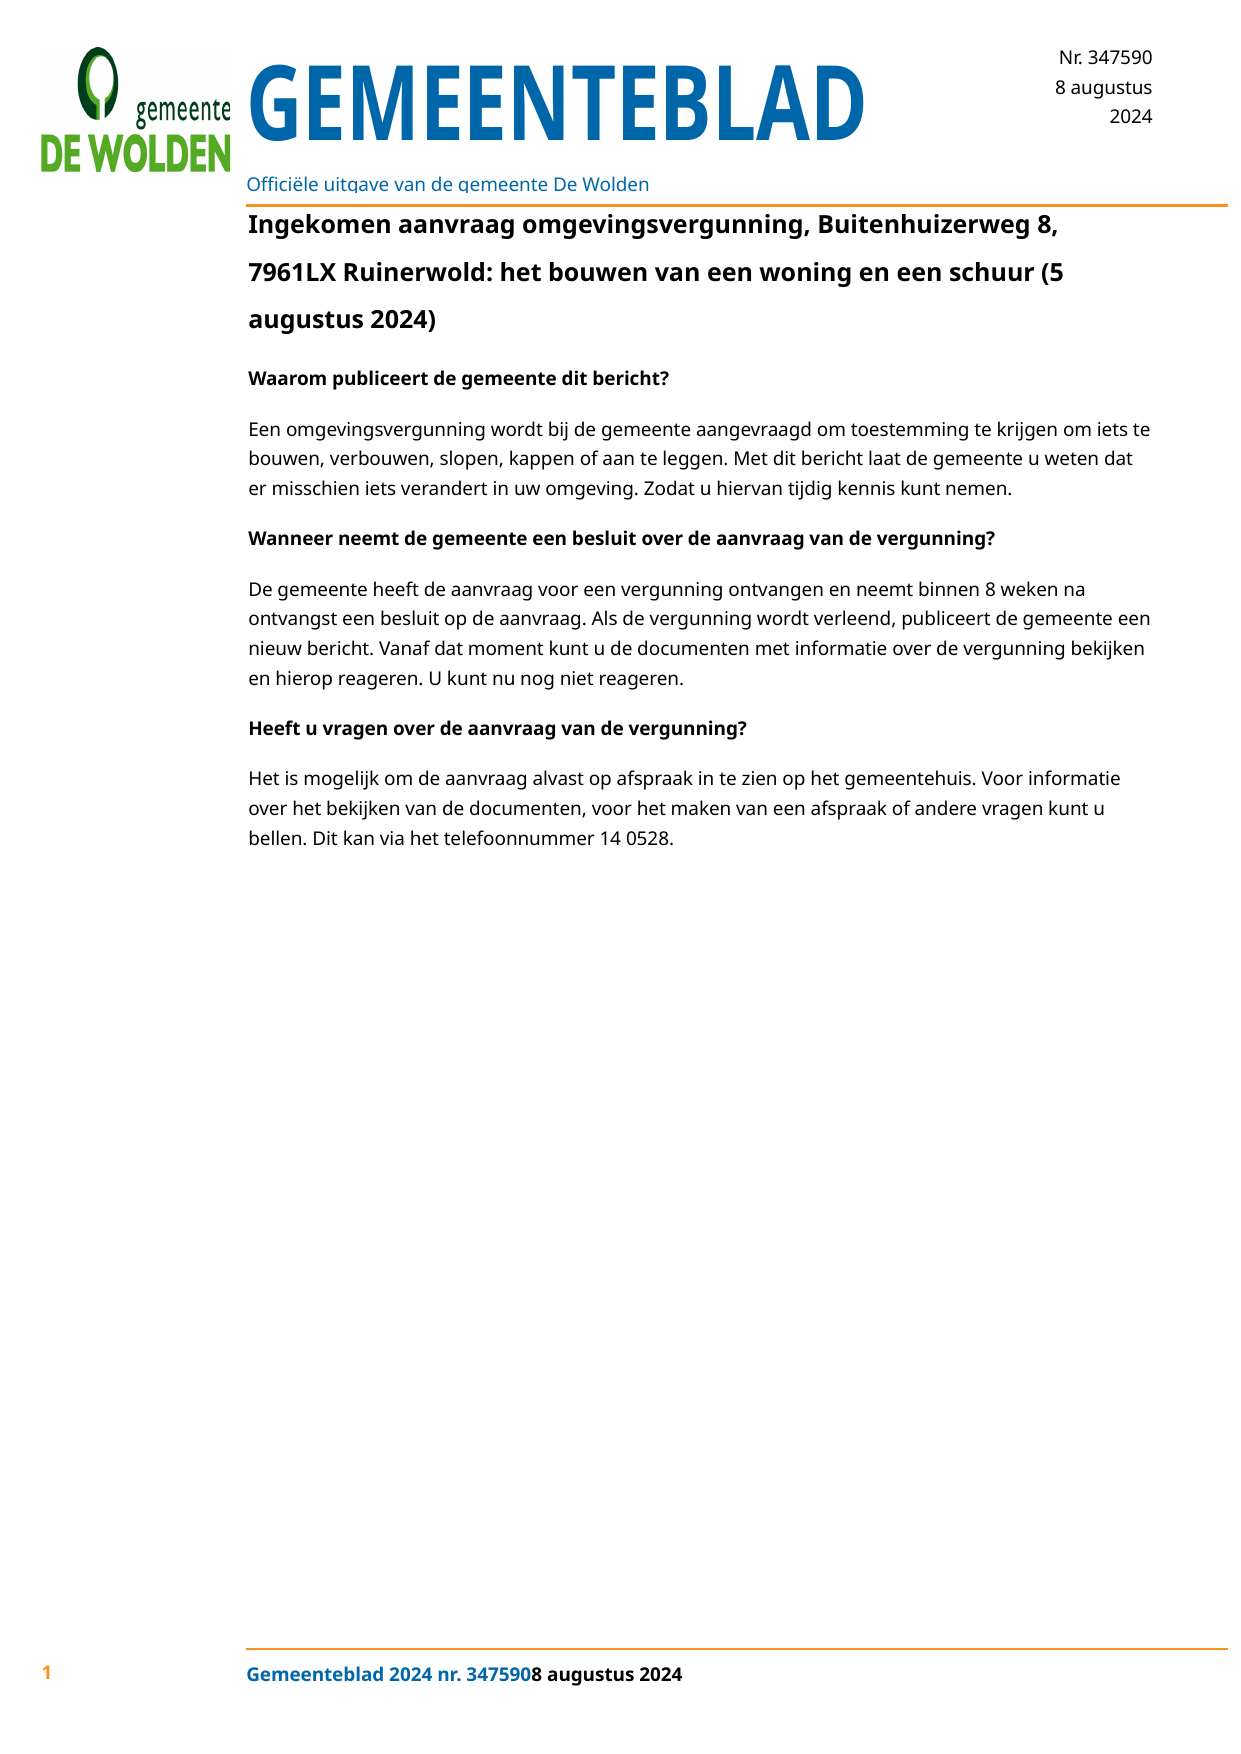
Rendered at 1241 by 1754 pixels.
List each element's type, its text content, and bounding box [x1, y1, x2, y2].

text Waarom publiceert de gemeente dit bericht? [248, 366, 1152, 391]
text Een omgevingsvergunning wordt bij de gemeente aangevraagd om toestemming te krijgen om iets te bouwen, verbouwen, slopen, kappen of aan te leggen. Met dit bericht laat de gemeente u weten dat er misschien iets verandert in uw omgeving. Zodat u hiervan tijdig kennis kunt nemen. [248, 416, 1152, 501]
text Wanneer neemt de gemeente een besluit over de aanvraag van de vergunning? [248, 526, 1152, 551]
text Het is mogelijk om de aanvraag alvast op afspraak in te zien op het gemeentehuis. Voor informatie over het bekijken van de documenten, voor het maken van een afspraak of andere vragen kunt u bellen. Dit kan via het telefoonnummer 14 0528. [248, 766, 1152, 850]
text De gemeente heeft de aanvraag voor een vergunning ontvangen en neemt binnen 8 weken na ontvangst een besluit op de aanvraag. Als de vergunning wordt verleend, publiceert de gemeente een nieuw bericht. Vanaf dat moment kunt u de documenten met informatie over de vergunning bekijken en hierop reageren. U kunt nu nog niet reageren. [248, 576, 1152, 690]
picture [41, 47, 231, 172]
text Heeft u vragen over de aanvraag van de vergunning? [248, 715, 1152, 741]
text Ingekomen aanvraag omgevingsvergunning, Buitenhuizerweg 8, 7961LX Ruinerwold: het bouwen van een woning en een schuur (5 augustus 2024) [248, 207, 1152, 336]
